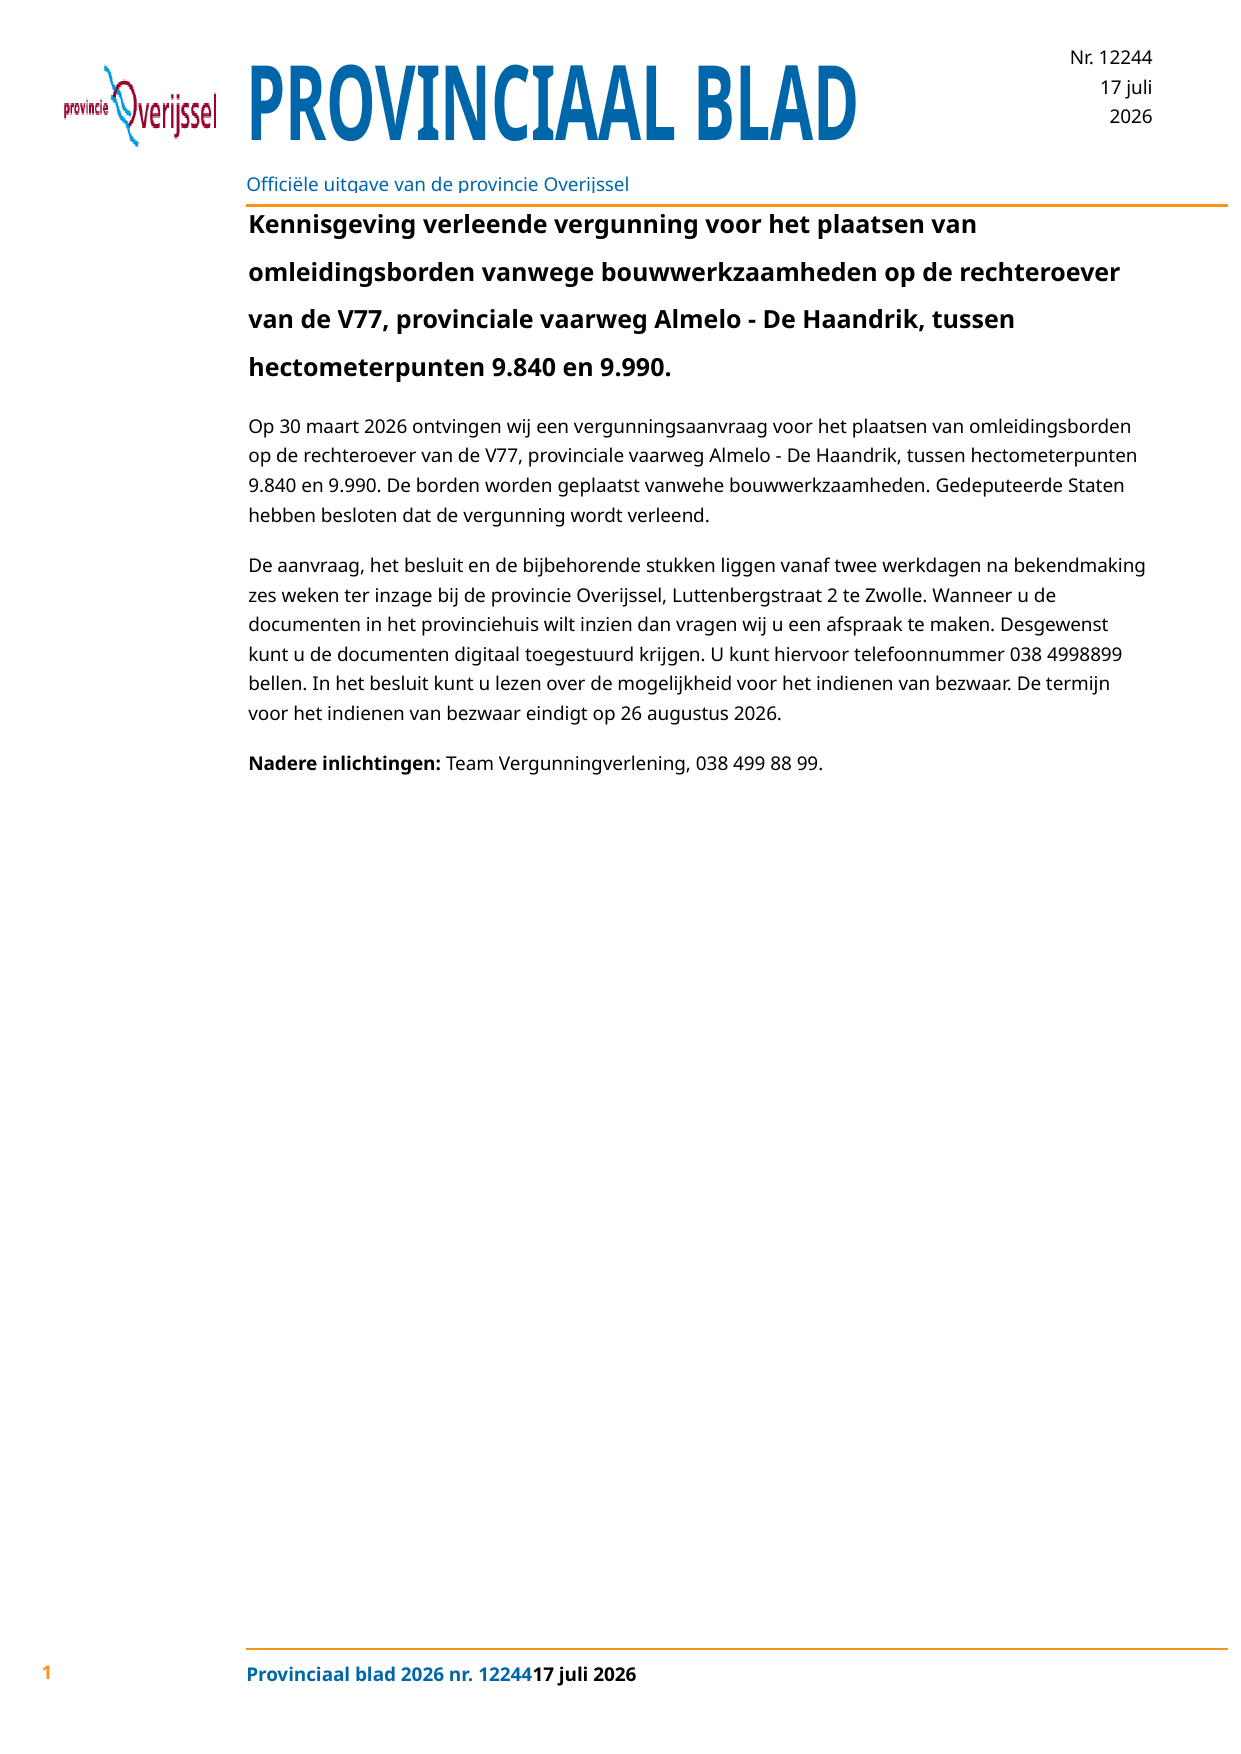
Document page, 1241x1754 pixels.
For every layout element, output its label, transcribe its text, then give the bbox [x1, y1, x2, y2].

text De aanvraag, het besluit en de bijbehorende stukken liggen vanaf twee werkdagen na bekendmaking zes weken ter inzage bij de provincie Overijssel, Luttenbergstraat 2 te Zwolle. Wanneer u de documenten in het provinciehuis wilt inzien dan vragen wij u een afspraak te maken. Desgewenst kunt u de documenten digitaal toegestuurd krijgen. U kunt hiervoor telefoonnummer 038 4998899 bellen. In het besluit kunt u lezen over de mogelijkheid voor het indienen van bezwaar. De termijn voor het indienen van bezwaar eindigt op 26 augustus 2026. [248, 552, 1152, 726]
picture [41, 47, 231, 172]
text Kennisgeving verleende vergunning voor het plaatsen van omleidingsborden vanwege bouwwerkzaamheden op de rechteroever van de V77, provinciale vaarweg Almelo - De Haandrik, tussen hectometerpunten 9.840 en 9.990. [248, 207, 1152, 384]
text Nadere inlichtingen: Team Vergunningverlening, 038 499 88 99. [248, 751, 1152, 776]
text Op 30 maart 2026 ontvingen wij een vergunningsaanvraag voor het plaatsen van omleidingsborden op de rechteroever van de V77, provinciale vaarweg Almelo - De Haandrik, tussen hectometerpunten 9.840 en 9.990. De borden worden geplaatst vanwehe bouwwerkzaamheden. Gedeputeerde Staten hebben besloten dat de vergunning wordt verleend. [248, 413, 1152, 528]
